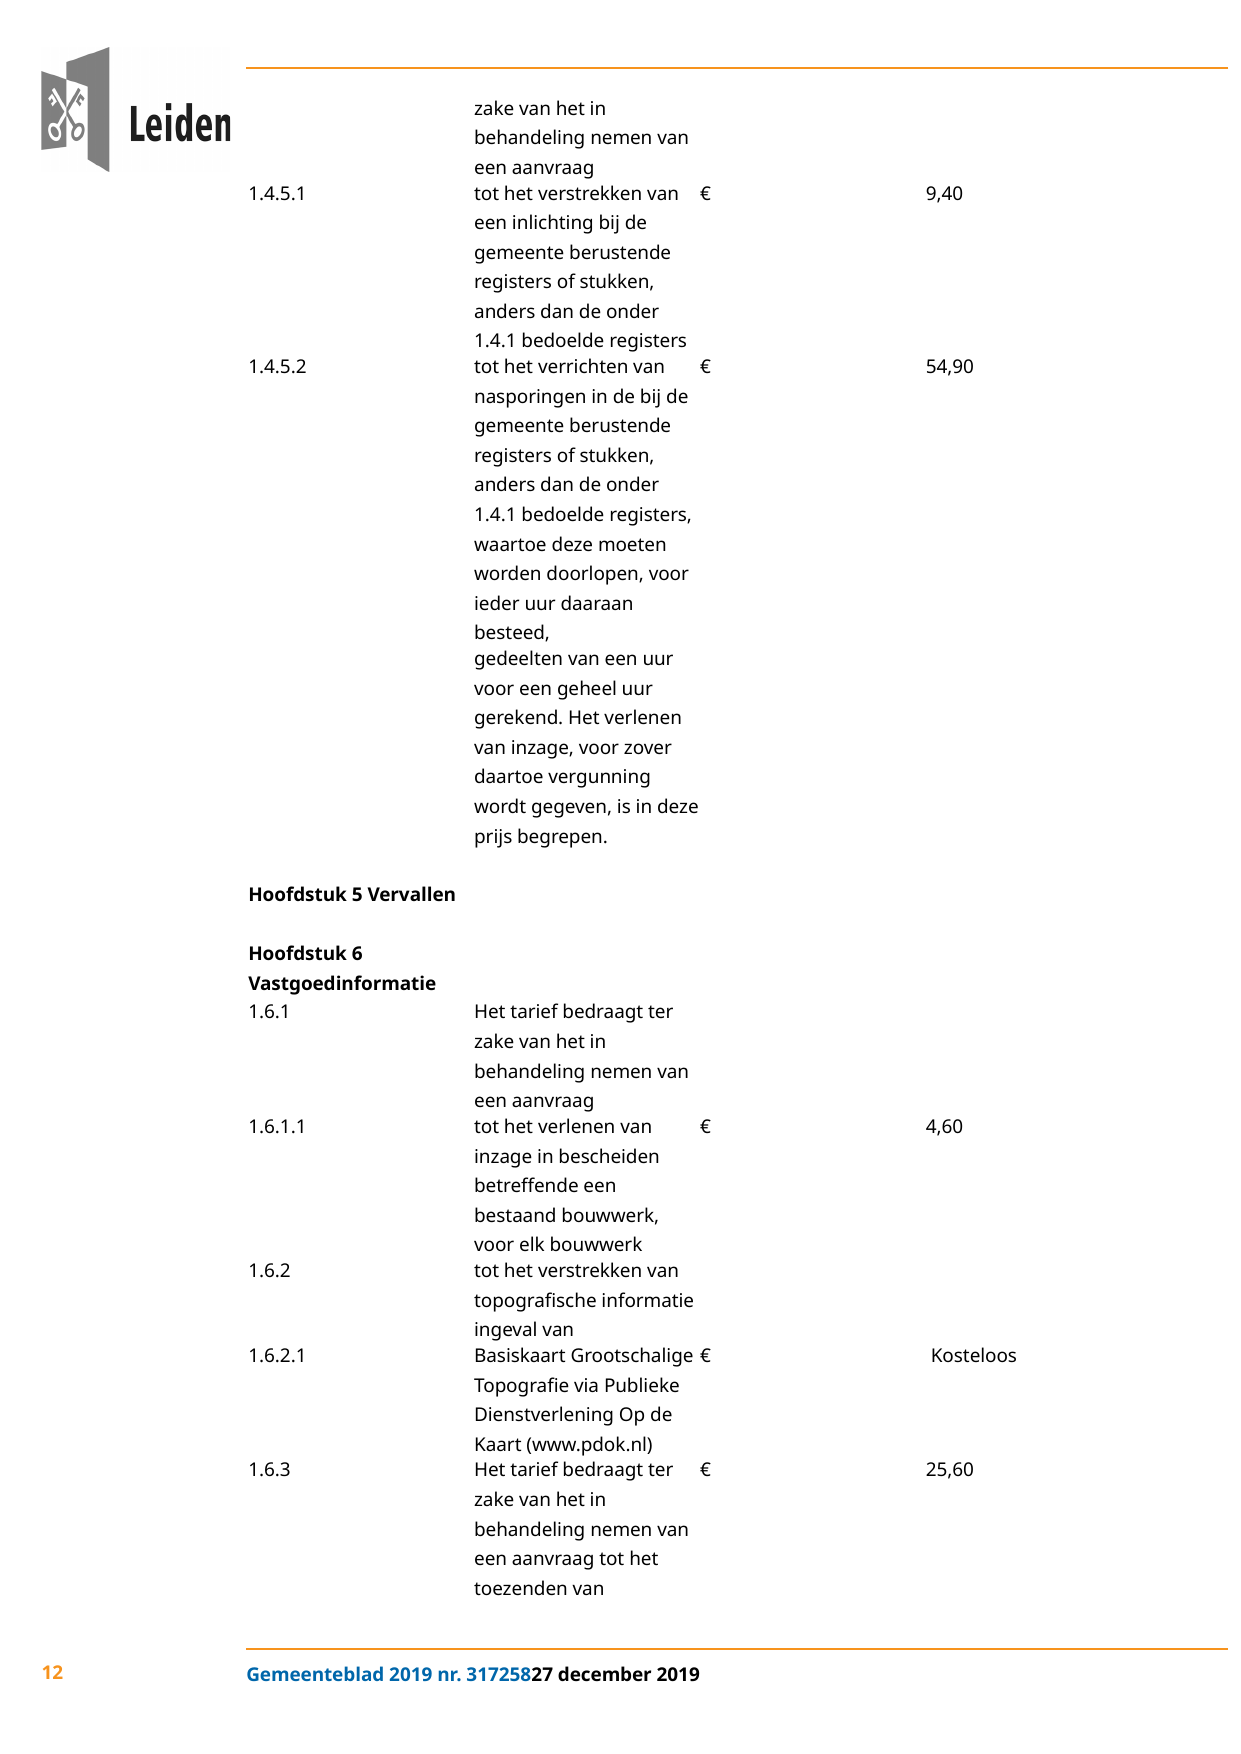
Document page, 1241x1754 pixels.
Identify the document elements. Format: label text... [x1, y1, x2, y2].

table_header Hoofdstuk 5 Vervallen [248, 881, 549, 907]
table_cell gedeelten van een uur voor een geheel uur gerekend. Het verlenen van inzage, voor zover daartoe vergunning wordt gegeven, is in deze prijs begrepen. [474, 645, 700, 848]
table_cell 9,40 [926, 180, 1152, 353]
table_cell 25,60 [926, 1457, 1152, 1601]
picture [41, 47, 231, 172]
table_cell 1.6.1.1 [248, 1113, 474, 1257]
table_header Het tarief bedraagt ter zake van het in behandeling nemen van een aanvraag [474, 999, 700, 1113]
table_cell 1.4.5.1 [248, 180, 474, 353]
table_cell 1.6.2 [248, 1257, 474, 1342]
table_cell tot het verrichten van nasporingen in de bij de gemeente berustende registers of stukken, anders dan de onder 1.4.1 bedoelde registers, waartoe deze moeten worden doorlopen, voor ieder uur daaraan besteed, [474, 353, 700, 645]
table_cell zake van het in behandeling nemen van een aanvraag [474, 95, 700, 180]
table_header [549, 881, 850, 907]
table_cell [700, 1257, 926, 1342]
table_cell tot het verlenen van inzage in bescheiden betreffende een bestaand bouwwerk, voor elk bouwwerk [474, 1113, 700, 1257]
table_header [850, 881, 1152, 907]
table_cell Basiskaart Grootschalige Topografie via Publieke Dienstverlening Op de Kaart (www.pdok.nl) [474, 1342, 700, 1457]
table_header 1.6.1 [248, 999, 474, 1113]
table_header [549, 940, 850, 995]
table_cell 1.6.2.1 [248, 1342, 474, 1457]
table_header [926, 999, 1152, 1113]
table_cell 4,60 [926, 1113, 1152, 1257]
table_cell 1.6.3 [248, 1457, 474, 1601]
table_cell [700, 645, 926, 848]
table_cell tot het verstrekken van topografische informatie ingeval van [474, 1257, 700, 1342]
table_header [850, 940, 1152, 995]
table_cell € [700, 353, 926, 645]
table_cell [248, 95, 474, 180]
table_cell 1.4.5.2 [248, 353, 474, 645]
table_cell 54,90 [926, 353, 1152, 645]
table_cell Kosteloos [926, 1342, 1152, 1457]
table_cell Het tarief bedraagt ter zake van het in behandeling nemen van een aanvraag tot het toezenden van [474, 1457, 700, 1601]
table_cell tot het verstrekken van een inlichting bij de gemeente berustende registers of stukken, anders dan de onder 1.4.1 bedoelde registers [474, 180, 700, 353]
table_cell € [700, 1457, 926, 1601]
table_cell [700, 95, 926, 180]
table_header [700, 999, 926, 1113]
table_cell € [700, 1342, 926, 1457]
table_header Hoofdstuk 6 Vastgoedinformatie [248, 940, 549, 995]
table_cell [926, 1257, 1152, 1342]
table_cell € [700, 180, 926, 353]
table_cell € [700, 1113, 926, 1257]
table_cell [248, 645, 474, 848]
table_cell [926, 95, 1152, 180]
table_cell [926, 645, 1152, 848]
